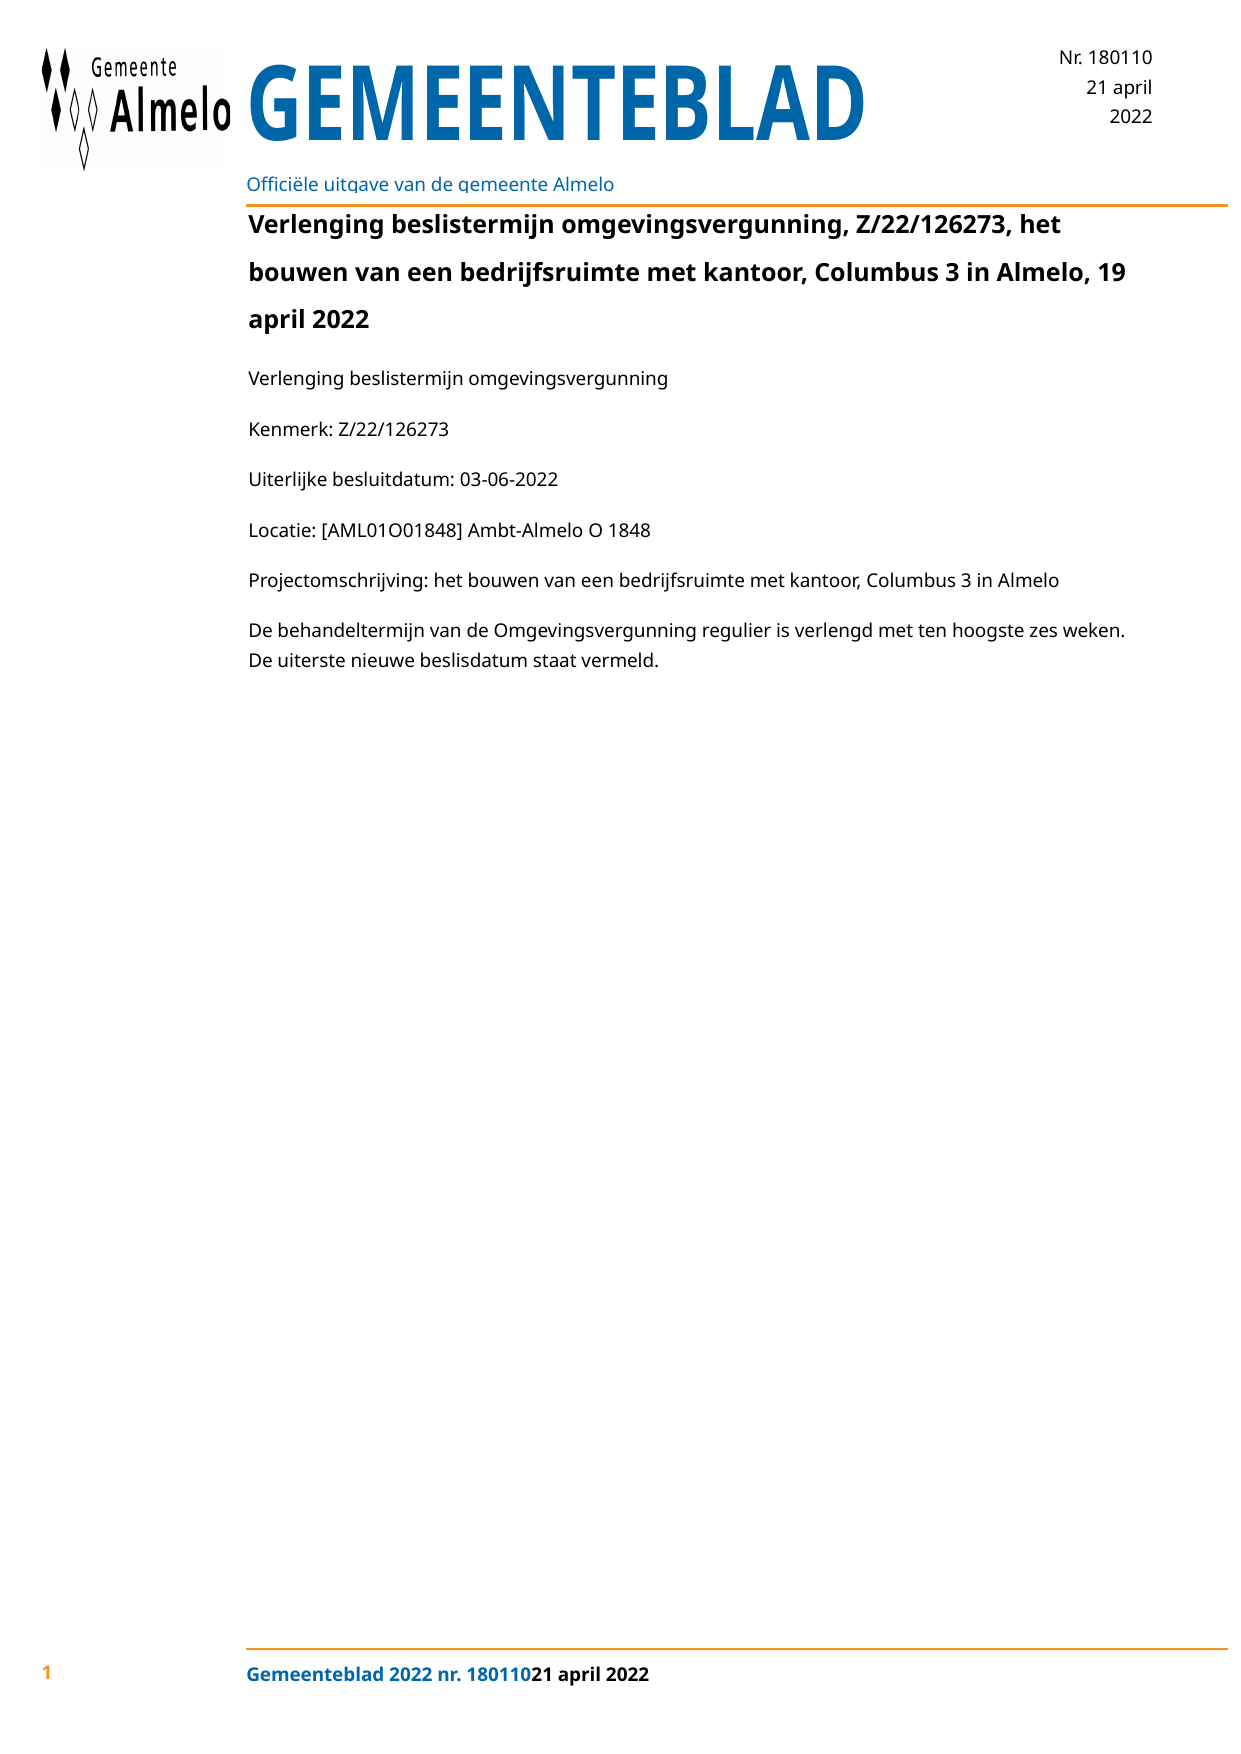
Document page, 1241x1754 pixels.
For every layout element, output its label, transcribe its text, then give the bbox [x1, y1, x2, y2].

picture [41, 47, 231, 172]
text Projectomschrijving: het bouwen van een bedrijfsruimte met kantoor, Columbus 3 in Almelo [248, 567, 1152, 593]
text Kenmerk: Z/22/126273 [248, 416, 1152, 442]
text Verlenging beslistermijn omgevingsvergunning, Z/22/126273, het bouwen van een bedrijfsruimte met kantoor, Columbus 3 in Almelo, 19 april 2022 [248, 207, 1152, 336]
text De behandeltermijn van de Omgevingsvergunning regulier is verlengd met ten hoogste zes weken. De uiterste nieuwe beslisdatum staat vermeld. [248, 618, 1152, 673]
text Verlenging beslistermijn omgevingsvergunning [248, 366, 1152, 391]
text Uiterlijke besluitdatum: 03-06-2022 [248, 466, 1152, 492]
text Locatie: [AML01O01848] Ambt-Almelo O 1848 [248, 517, 1152, 542]
